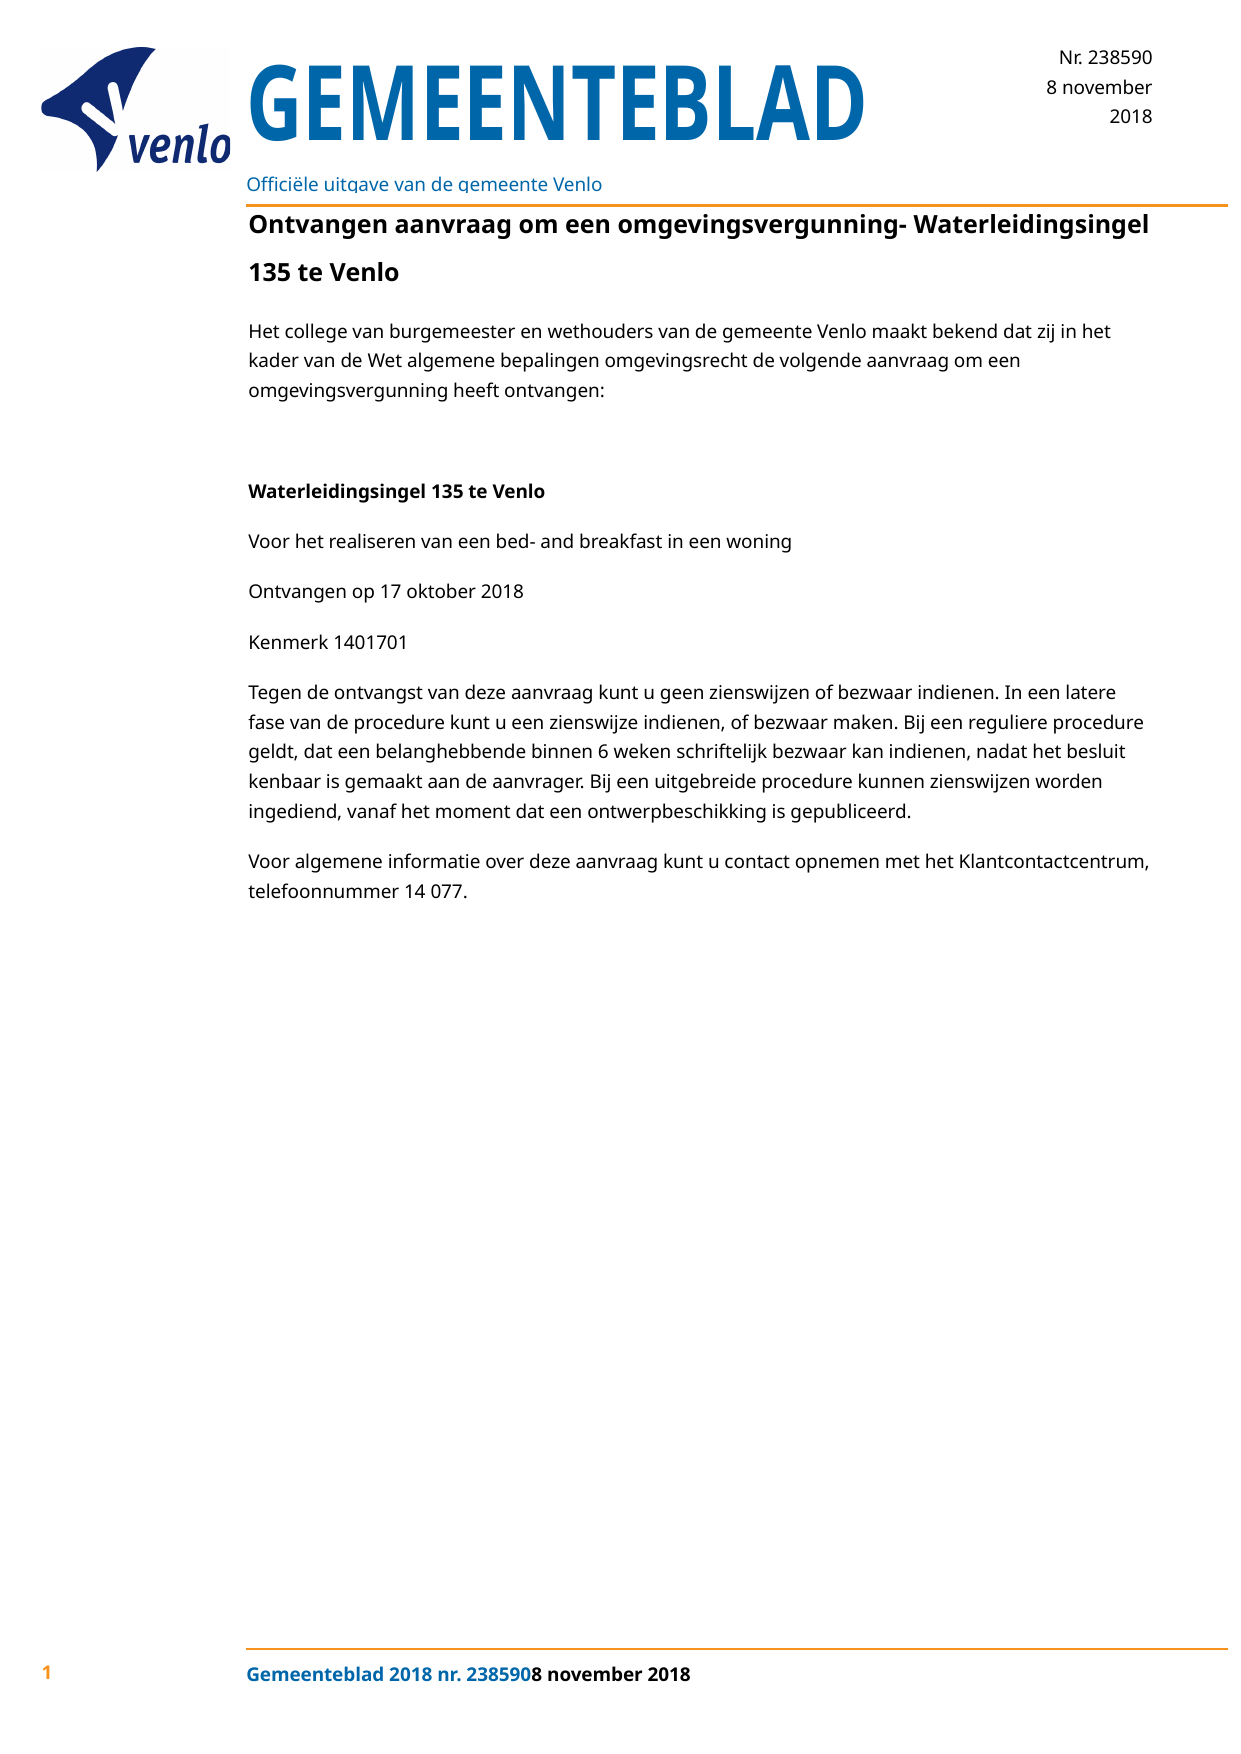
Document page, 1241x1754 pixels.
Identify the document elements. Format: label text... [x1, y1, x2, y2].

text Voor het realiseren van een bed- and breakfast in een woning [248, 528, 1152, 554]
text Tegen de ontvangst van deze aanvraag kunt u geen zienswijzen of bezwaar indienen. In een latere fase van de procedure kunt u een zienswijze indienen, of bezwaar maken. Bij een reguliere procedure geldt, dat een belanghebbende binnen 6 weken schriftelijk bezwaar kan indienen, nadat het besluit kenbaar is gemaakt aan de aanvrager. Bij een uitgebreide procedure kunnen zienswijzen worden ingediend, vanaf het moment dat een ontwerpbeschikking is gepubliceerd. [248, 679, 1152, 824]
text Kenmerk 1401701 [248, 629, 1152, 655]
text Ontvangen op 17 oktober 2018 [248, 579, 1152, 604]
text Het college van burgemeester en wethouders van de gemeente Venlo maakt bekend dat zij in het kader van de Wet algemene bepalingen omgevingsrecht de volgende aanvraag om een omgevingsvergunning heeft ontvangen: [248, 318, 1152, 403]
picture [41, 47, 231, 172]
text Waterleidingsingel 135 te Venlo [248, 478, 1152, 504]
text Voor algemene informatie over deze aanvraag kunt u contact opnemen met het Klantcontactcentrum, telefoonnummer 14 077. [248, 848, 1152, 904]
text Ontvangen aanvraag om een omgevingsvergunning- Waterleidingsingel 135 te Venlo [248, 207, 1152, 288]
